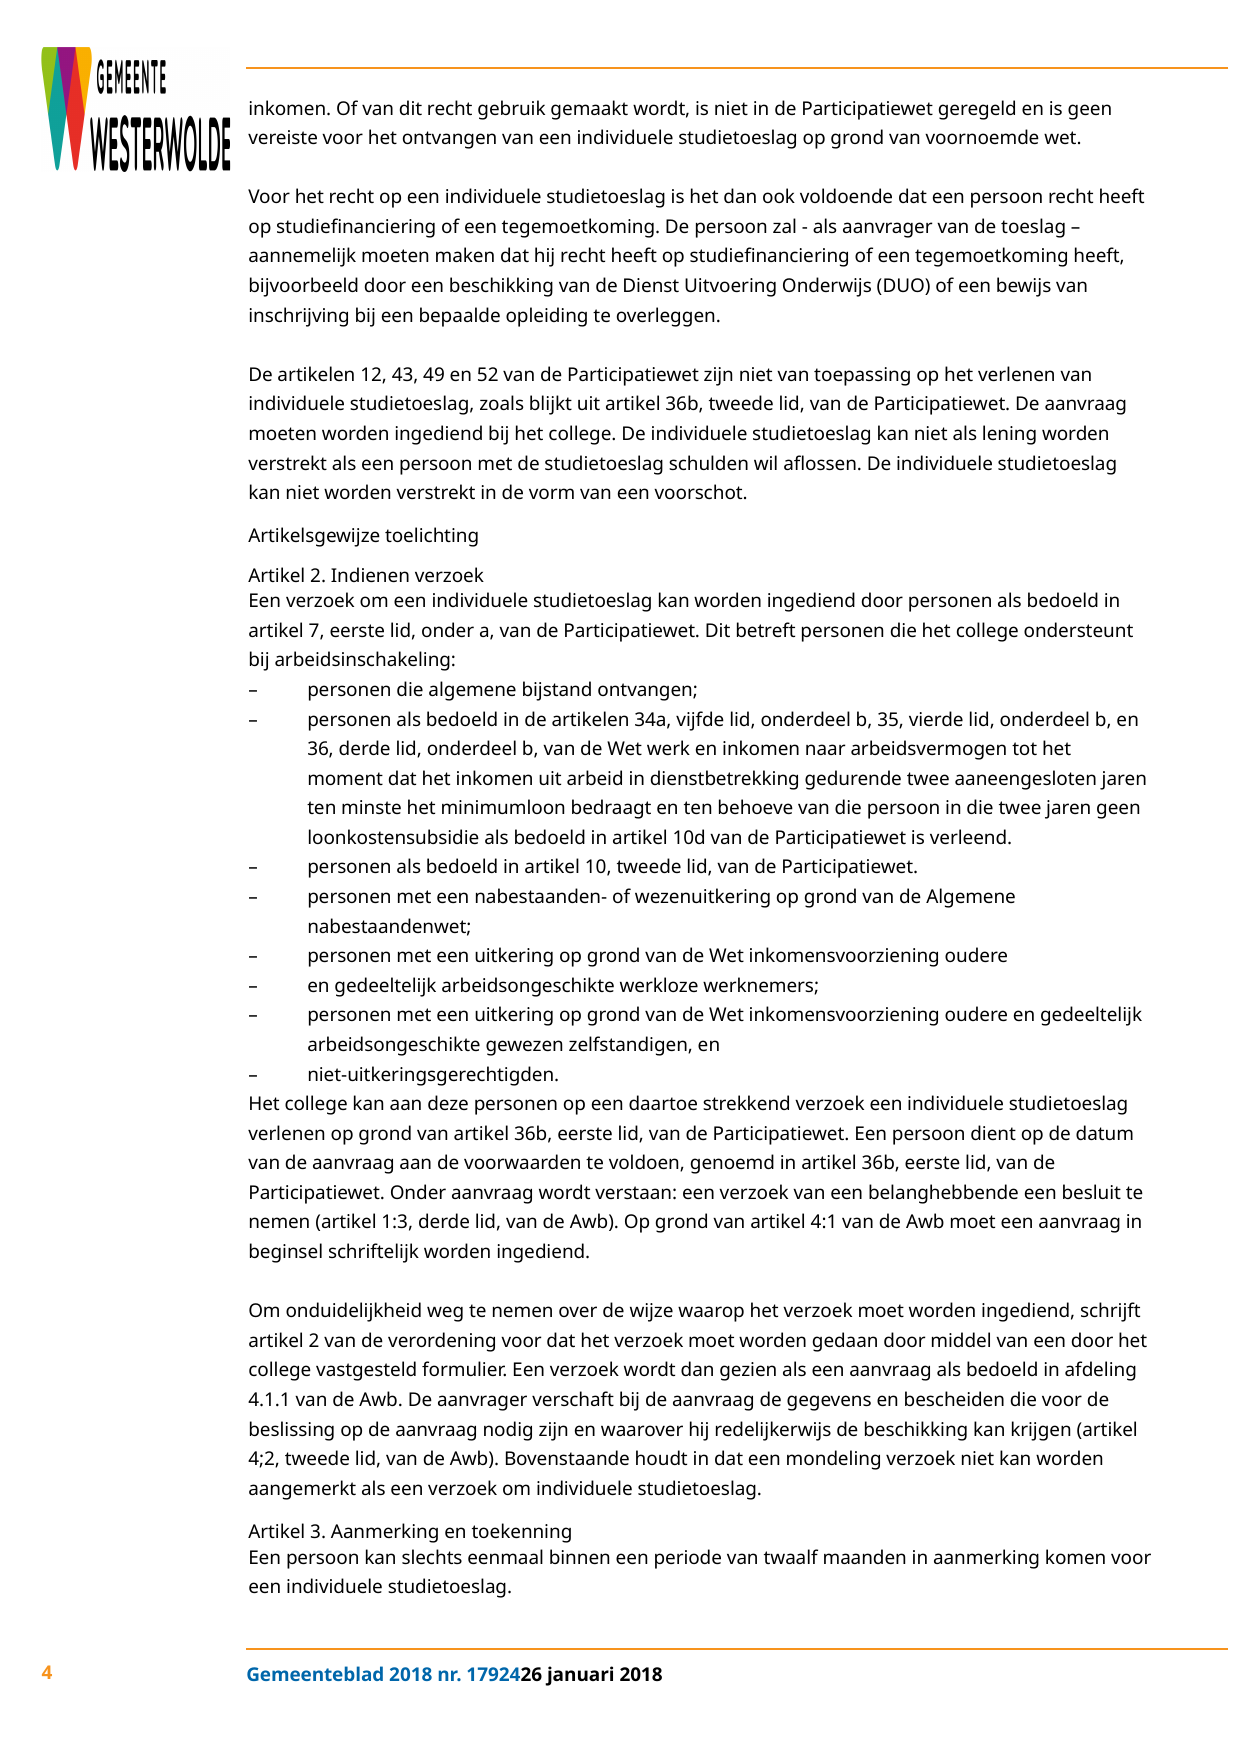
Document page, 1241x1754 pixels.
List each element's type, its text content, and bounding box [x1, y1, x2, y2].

text Voor het recht op een individuele studietoeslag is het dan ook voldoende dat een persoon recht heeft op studiefinanciering of een tegemoetkoming. De persoon zal - als aanvrager van de toeslag – aannemelijk moeten maken dat hij recht heeft op studiefinanciering of een tegemoetkoming heeft, bijvoorbeeld door een beschikking van de Dienst Uitvoering Onderwijs (DUO) of een bewijs van inschrijving bij een bepaalde opleiding te overleggen. [248, 183, 1152, 328]
text Artikel 3. Aanmerking en toekenning [248, 1518, 1152, 1544]
text Artikel 2. Indienen verzoek [248, 562, 1152, 587]
list personen die algemene bijstand ontvangen; [248, 676, 1152, 702]
list personen als bedoeld in de artikelen 34a, vijfde lid, onderdeel b, 35, vierde lid, onderdeel b, en 36, derde lid, onderdeel b, van de Wet werk en inkomen naar arbeidsvermogen tot het moment dat het inkomen uit arbeid in dienstbetrekking gedurende twee aaneengesloten jaren ten minste het minimumloon bedraagt en ten behoeve van die persoon in die twee jaren geen loonkostensubsidie als bedoeld in artikel 10d van de Participatiewet is verleend. [248, 706, 1152, 850]
text Een persoon kan slechts eenmaal binnen een periode van twaalf maanden in aanmerking komen voor een individuele studietoeslag. [248, 1544, 1152, 1599]
picture [41, 47, 231, 172]
list personen met een uitkering op grond van de Wet inkomensvoorziening oudere en gedeeltelijk arbeidsongeschikte gewezen zelfstandigen, en [248, 1002, 1152, 1057]
list niet-uitkeringsgerechtigden. [248, 1061, 1152, 1087]
list personen met een nabestaanden- of wezenuitkering op grond van de Algemene nabestaandenwet; [248, 883, 1152, 939]
list personen met een uitkering op grond van de Wet inkomensvoorziening oudere [248, 942, 1152, 968]
list en gedeeltelijk arbeidsongeschikte werkloze werknemers; [248, 972, 1152, 998]
text De artikelen 12, 43, 49 en 52 van de Participatiewet zijn niet van toepassing op het verlenen van individuele studietoeslag, zoals blijkt uit artikel 36b, tweede lid, van de Participatiewet. De aanvraag moeten worden ingediend bij het college. De individuele studietoeslag kan niet als lening worden verstrekt als een persoon met de studietoeslag schulden wil aflossen. De individuele studietoeslag kan niet worden verstrekt in de vorm van een voorschot. [248, 361, 1152, 505]
text inkomen. Of van dit recht gebruik gemaakt wordt, is niet in de Participatiewet geregeld en is geen vereiste voor het ontvangen van een individuele studietoeslag op grond van voornoemde wet. [248, 95, 1152, 150]
list personen als bedoeld in artikel 10, tweede lid, van de Participatiewet. [248, 854, 1152, 879]
text Een verzoek om een individuele studietoeslag kan worden ingediend door personen als bedoeld in artikel 7, eerste lid, onder a, van de Participatiewet. Dit betreft personen die het college ondersteunt bij arbeidsinschakeling: [248, 587, 1152, 672]
text Het college kan aan deze personen op een daartoe strekkend verzoek een individuele studietoeslag verlenen op grond van artikel 36b, eerste lid, van de Participatiewet. Een persoon dient op de datum van de aanvraag aan de voorwaarden te voldoen, genoemd in artikel 36b, eerste lid, van de Participatiewet. Onder aanvraag wordt verstaan: een verzoek van een belanghebbende een besluit te nemen (artikel 1:3, derde lid, van de Awb). Op grond van artikel 4:1 van de Awb moet een aanvraag in beginsel schriftelijk worden ingediend. [248, 1090, 1152, 1264]
text Om onduidelijkheid weg te nemen over de wijze waarop het verzoek moet worden ingediend, schrijft artikel 2 van de verordening voor dat het verzoek moet worden gedaan door middel van een door het college vastgesteld formulier. Een verzoek wordt dan gezien als een aanvraag als bedoeld in afdeling 4.1.1 van de Awb. De aanvrager verschaft bij de aanvraag de gegevens en bescheiden die voor de beslissing op de aanvraag nodig zijn en waarover hij redelijkerwijs de beschikking kan krijgen (artikel 4;2, tweede lid, van de Awb). Bovenstaande houdt in dat een mondeling verzoek niet kan worden aangemerkt als een verzoek om individuele studietoeslag. [248, 1297, 1152, 1501]
text Artikelsgewijze toelichting [248, 522, 1152, 548]
